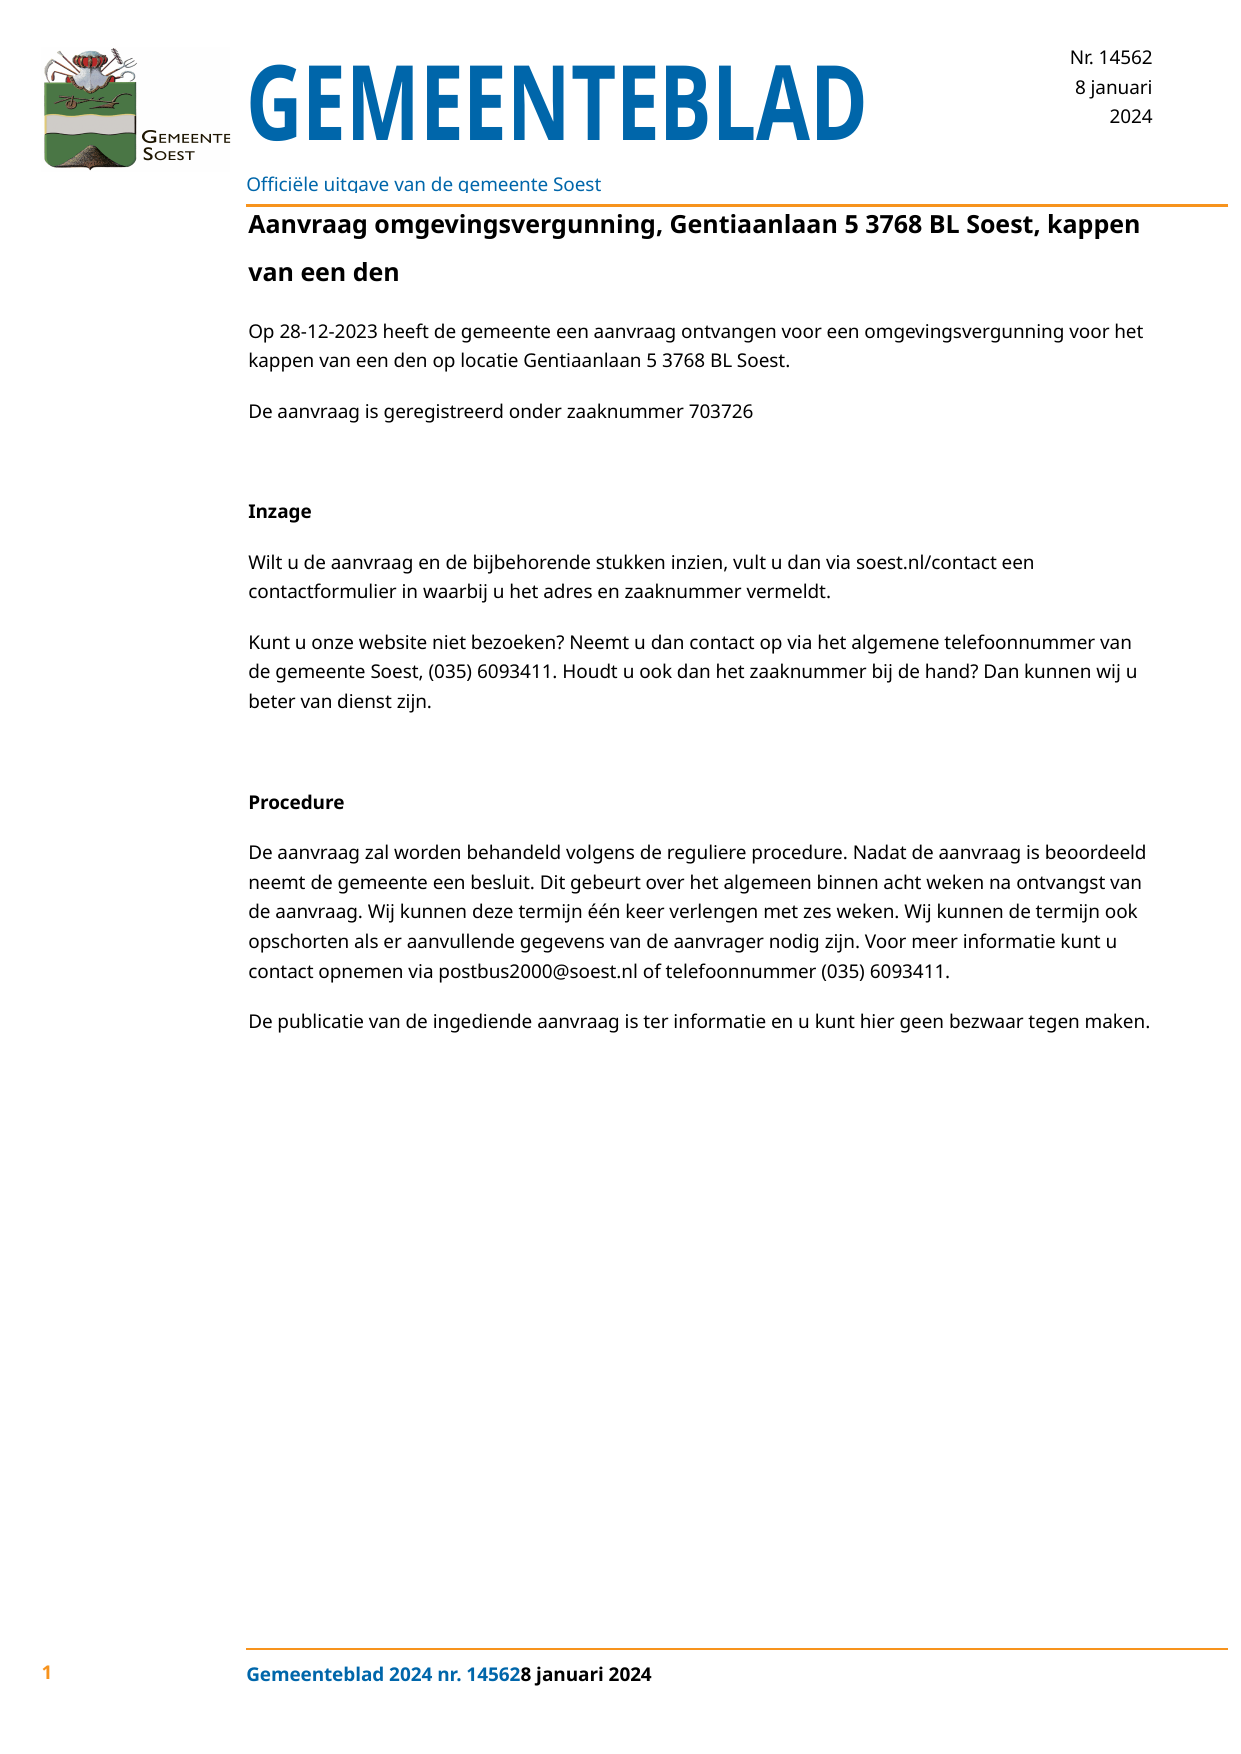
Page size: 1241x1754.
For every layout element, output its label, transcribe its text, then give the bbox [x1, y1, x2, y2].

text Aanvraag omgevingsvergunning, Gentiaanlaan 5 3768 BL Soest, kappen van een den [248, 207, 1152, 288]
text Procedure [248, 789, 1152, 815]
picture [41, 47, 231, 172]
text De publicatie van de ingediende aanvraag is ter informatie en u kunt hier geen bezwaar tegen maken. [248, 1008, 1152, 1034]
text Wilt u de aanvraag en de bijbehorende stukken inzien, vult u dan via soest.nl/contact een contactformulier in waarbij u het adres en zaaknummer vermeldt. [248, 549, 1152, 604]
text De aanvraag zal worden behandeld volgens de reguliere procedure. Nadat de aanvraag is beoordeeld neemt de gemeente een besluit. Dit gebeurt over het algemeen binnen acht weken na ontvangst van de aanvraag. Wij kunnen deze termijn één keer verlengen met zes weken. Wij kunnen de termijn ook opschorten als er aanvullende gegevens van de aanvrager nodig zijn. Voor meer informatie kunt u contact opnemen via postbus2000@soest.nl of telefoonnummer (035) 6093411. [248, 839, 1152, 984]
text Inzage [248, 499, 1152, 524]
text De aanvraag is geregistreerd onder zaaknummer 703726 [248, 398, 1152, 424]
text Op 28-12-2023 heeft de gemeente een aanvraag ontvangen voor een omgevingsvergunning voor het kappen van een den op locatie Gentiaanlaan 5 3768 BL Soest. [248, 318, 1152, 373]
text Kunt u onze website niet bezoeken? Neemt u dan contact op via het algemene telefoonnummer van de gemeente Soest, (035) 6093411. Houdt u ook dan het zaaknummer bij de hand? Dan kunnen wij u beter van dienst zijn. [248, 629, 1152, 714]
